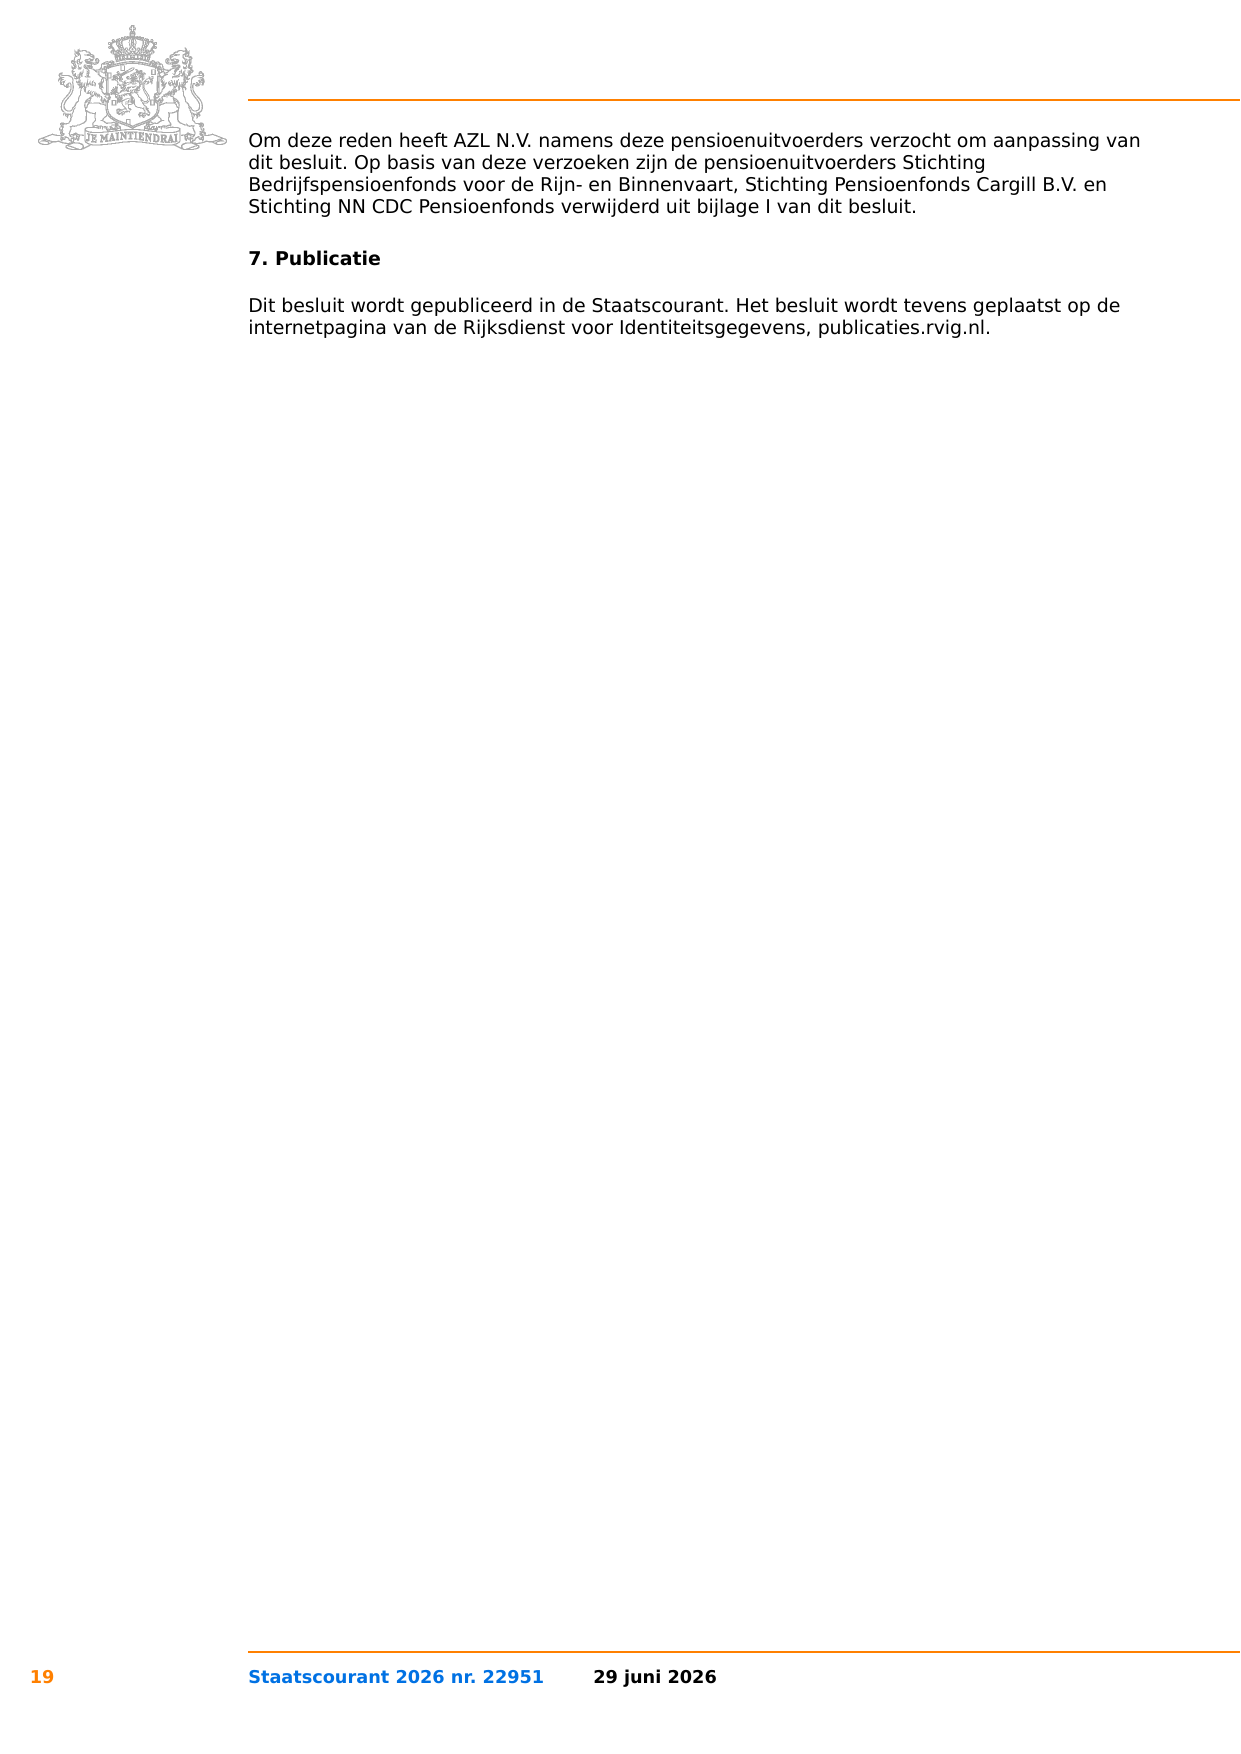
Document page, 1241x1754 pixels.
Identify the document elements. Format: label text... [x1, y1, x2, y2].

subtitle 7. Publicatie [248, 248, 1163, 270]
picture [38, 25, 227, 150]
text Dit besluit wordt gepubliceerd in de Staatscourant. Het besluit wordt tevens geplaatst op de internetpagina van de Rijksdienst voor Identiteitsgegevens, publicaties.rvig.nl. [248, 295, 1163, 339]
text Om deze reden heeft AZL N.V. namens deze pensioenuitvoerders verzocht om aanpassing van dit besluit. Op basis van deze verzoeken zijn de pensioenuitvoerders Stichting Bedrijfspensioenfonds voor de Rijn- en Binnenvaart, Stichting Pensioenfonds Cargill B.V. en Stichting NN CDC Pensioenfonds verwijderd uit bijlage I van dit besluit. [248, 130, 1163, 218]
